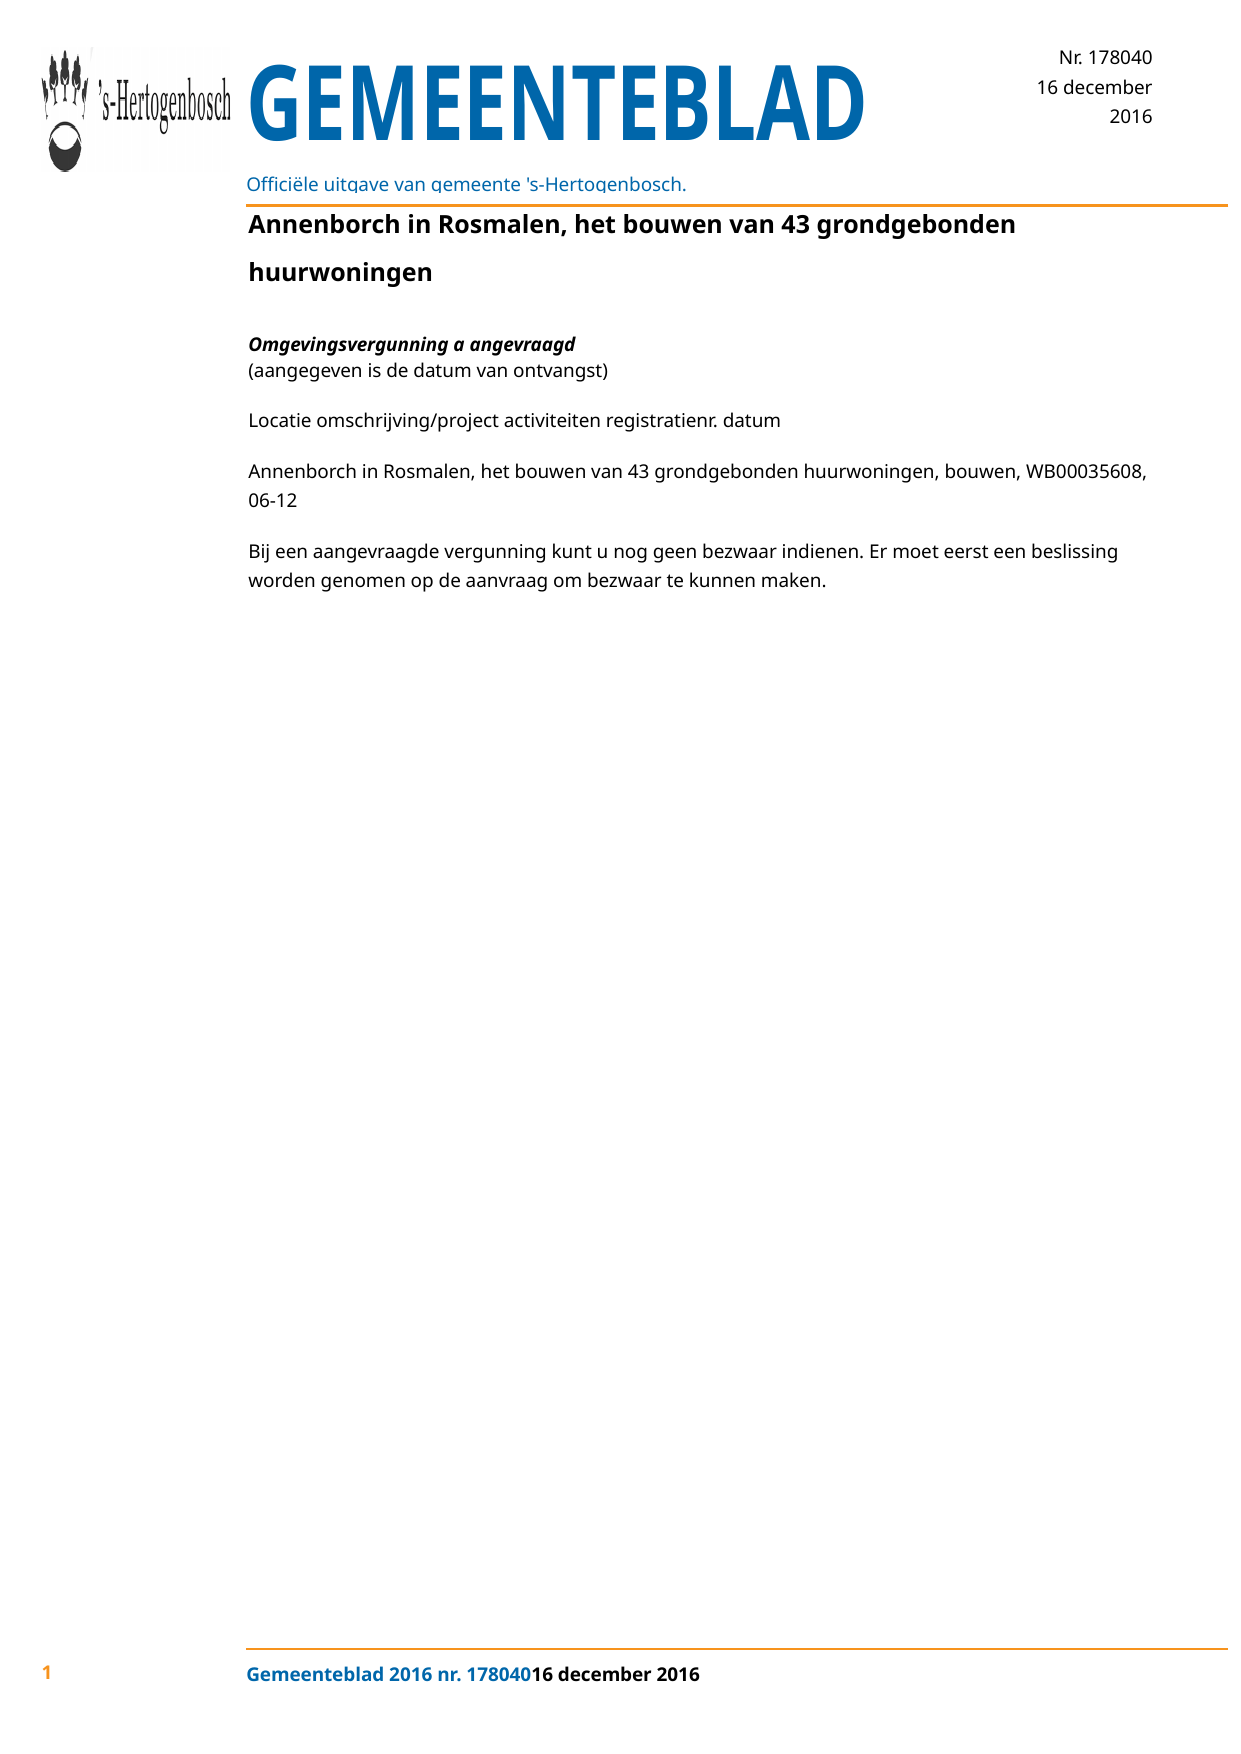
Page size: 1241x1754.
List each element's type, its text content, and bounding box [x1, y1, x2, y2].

text Locatie omschrijving/project activiteiten registratienr. datum [248, 408, 1152, 433]
text Annenborch in Rosmalen, het bouwen van 43 grondgebonden huurwoningen [248, 207, 1152, 288]
text (aangegeven is de datum van ontvangst) [248, 357, 1152, 383]
text Bij een aangevraagde vergunning kunt u nog geen bezwaar indienen. Er moet eerst een beslissing worden genomen op de aanvraag om bezwaar te kunnen maken. [248, 538, 1152, 593]
picture [41, 47, 231, 172]
text Omgevingsvergunning a angevraagd [248, 331, 1152, 357]
text Annenborch in Rosmalen, het bouwen van 43 grondgebonden huurwoningen, bouwen, WB00035608, 06-12 [248, 458, 1152, 513]
